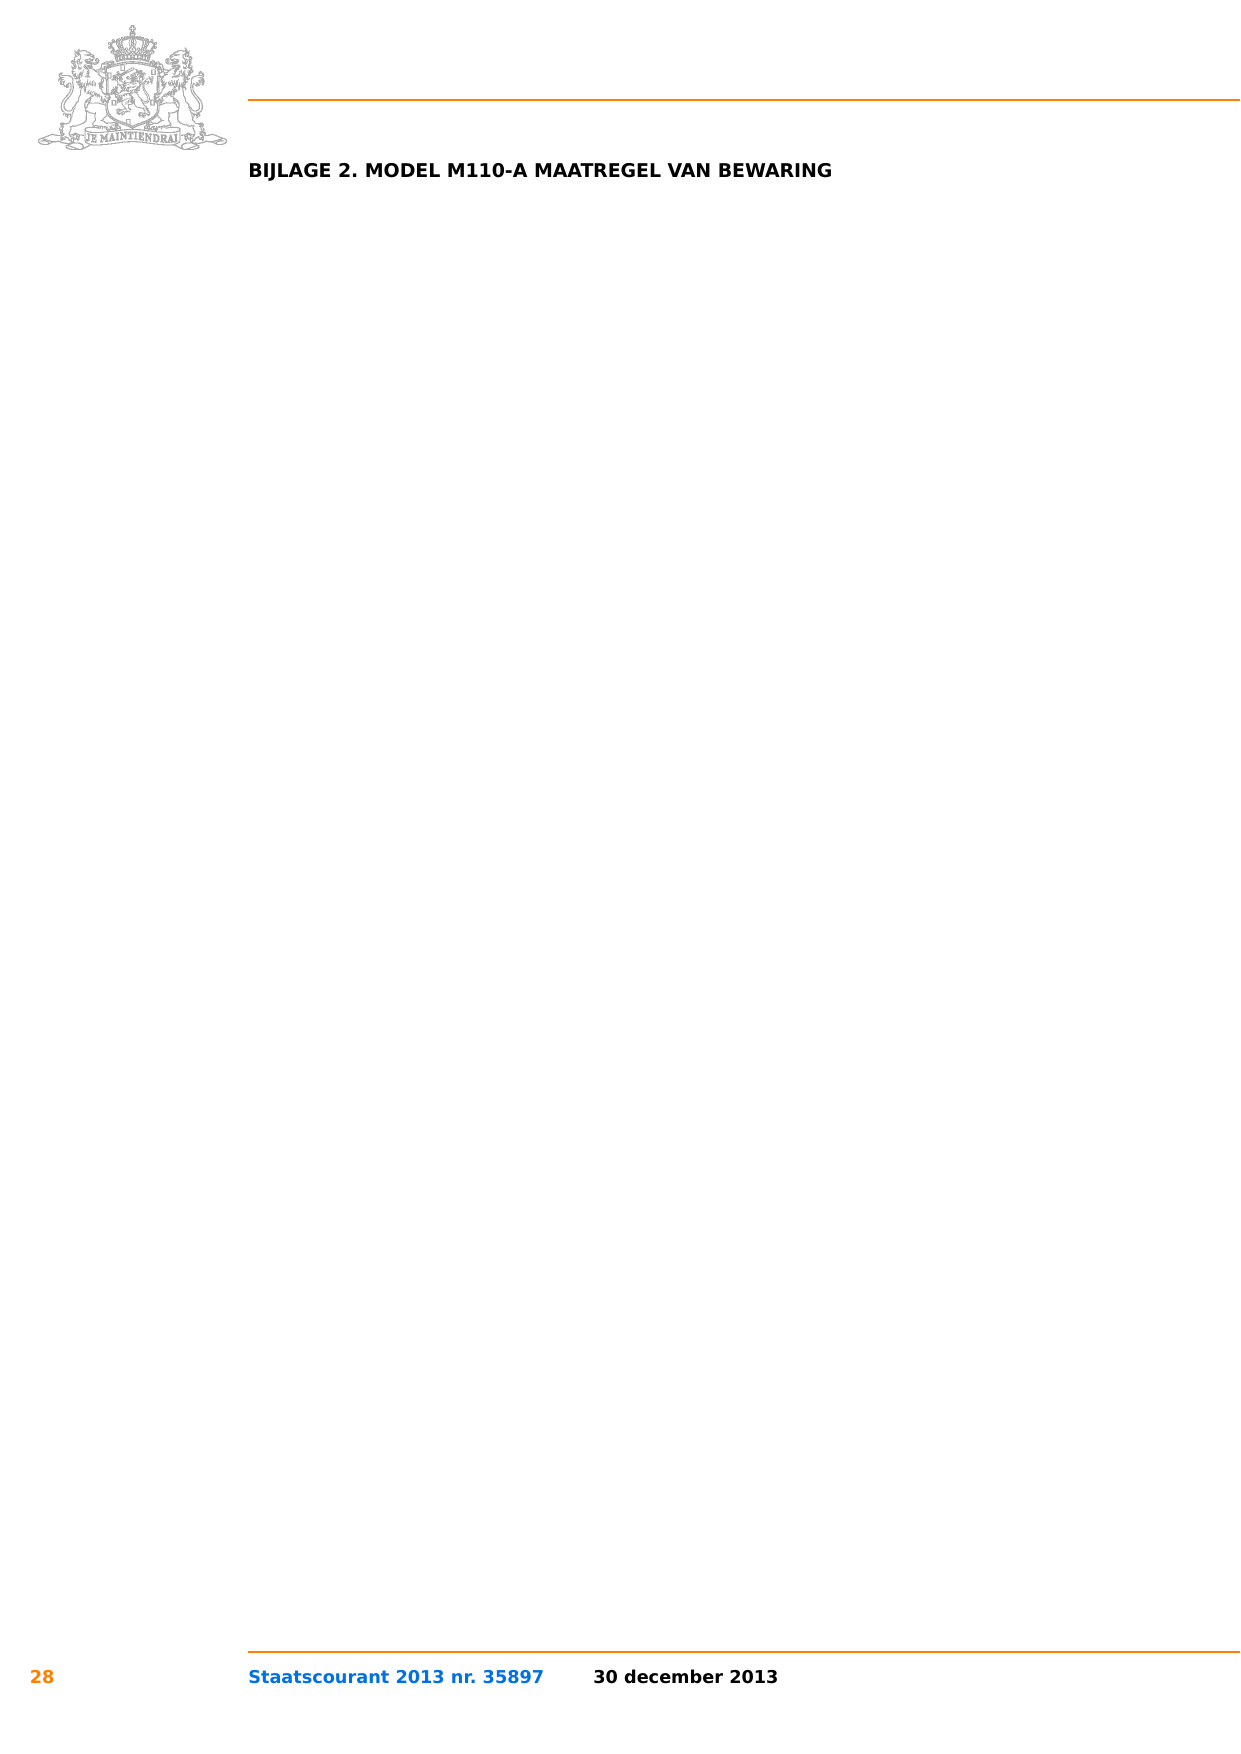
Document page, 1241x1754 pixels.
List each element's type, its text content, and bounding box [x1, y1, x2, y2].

picture [38, 25, 227, 150]
subtitle BIJLAGE 2. MODEL M110-A MAATREGEL VAN BEWARING [248, 160, 1163, 182]
